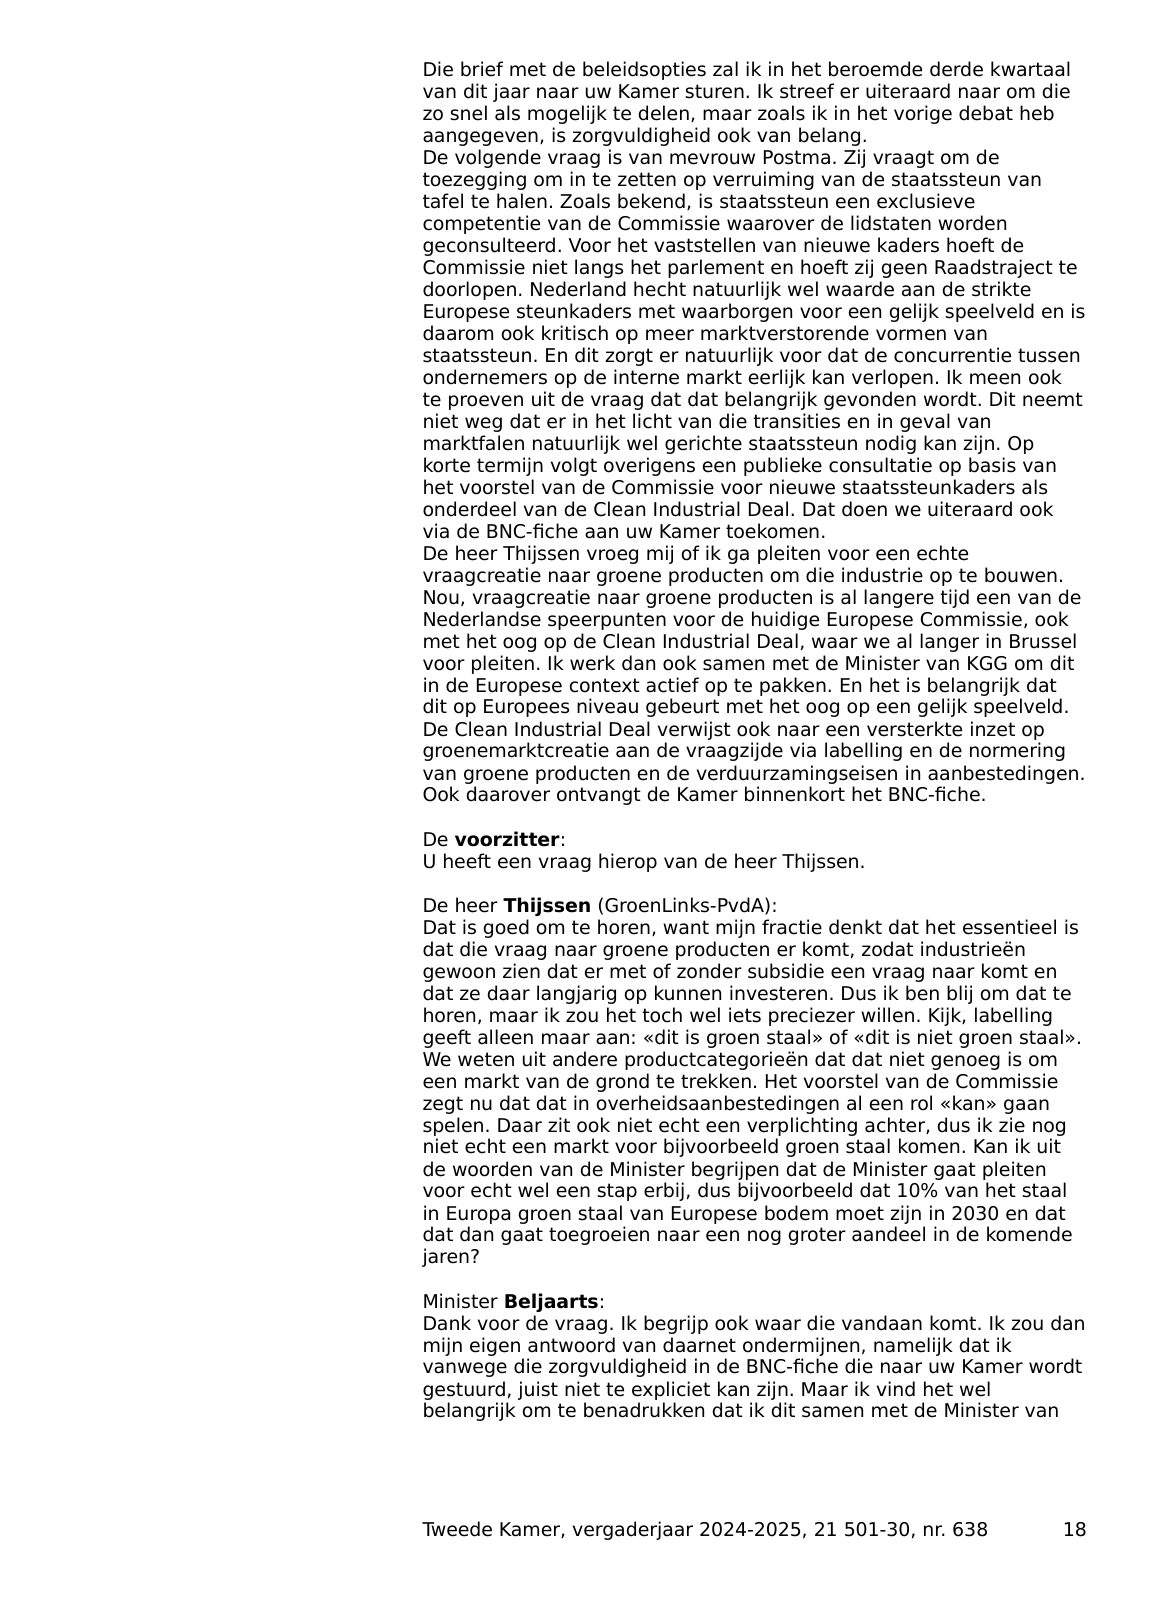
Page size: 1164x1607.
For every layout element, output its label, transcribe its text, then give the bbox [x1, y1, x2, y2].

text Minister Beljaarts: [422, 1291, 1087, 1312]
text De heer Thijssen (GroenLinks-PvdA): [422, 895, 1087, 917]
text De heer Thijssen vroeg mij of ik ga pleiten voor een echte vraagcreatie naar groene producten om die industrie op te bouwen. Nou, vraagcreatie naar groene producten is al langere tijd een van de Nederlandse speerpunten voor de huidige Europese Commissie, ook met het oog op de Clean Industrial Deal, waar we al langer in Brussel voor pleiten. Ik werk dan ook samen met de Minister van KGG om dit in de Europese context actief op te pakken. En het is belangrijk dat dit op Europees niveau gebeurt met het oog op een gelijk speelveld. De Clean Industrial Deal verwijst ook naar een versterkte inzet op groenemarktcreatie aan de vraagzijde via labelling en de normering van groene producten en de verduurzamingseisen in aanbestedingen. Ook daarover ontvangt de Kamer binnenkort het BNC-fiche. [422, 543, 1087, 806]
text Dat is goed om te horen, want mijn fractie denkt dat het essentieel is dat die vraag naar groene producten er komt, zodat industrieën gewoon zien dat er met of zonder subsidie een vraag naar komt en dat ze daar langjarig op kunnen investeren. Dus ik ben blij om dat te horen, maar ik zou het toch wel iets preciezer willen. Kijk, labelling geeft alleen maar aan: «dit is groen staal» of «dit is niet groen staal». We weten uit andere productcategorieën dat dat niet genoeg is om een markt van de grond te trekken. Het voorstel van de Commissie zegt nu dat dat in overheidsaanbestedingen al een rol «kan» gaan spelen. Daar zit ook niet echt een verplichting achter, dus ik zie nog niet echt een markt voor bijvoorbeeld groen staal komen. Kan ik uit de woorden van de Minister begrijpen dat de Minister gaat pleiten voor echt wel een stap erbij, dus bijvoorbeeld dat 10% van het staal in Europa groen staal van Europese bodem moet zijn in 2030 en dat dat dan gaat toegroeien naar een nog groter aandeel in de komende jaren? [422, 917, 1087, 1268]
text Die brief met de beleidsopties zal ik in het beroemde derde kwartaal van dit jaar naar uw Kamer sturen. Ik streef er uiteraard naar om die zo snel als mogelijk te delen, maar zoals ik in het vorige debat heb aangegeven, is zorgvuldigheid ook van belang. [422, 59, 1087, 147]
text Dank voor de vraag. Ik begrijp ook waar die vandaan komt. Ik zou dan mijn eigen antwoord van daarnet ondermijnen, namelijk dat ik vanwege die zorgvuldigheid in de BNC-fiche die naar uw Kamer wordt gestuurd, juist niet te expliciet kan zijn. Maar ik vind het wel belangrijk om te benadrukken dat ik dit samen met de Minister van [422, 1312, 1087, 1422]
text U heeft een vraag hierop van de heer Thijssen. [422, 851, 1087, 872]
text De voorzitter: [422, 828, 1087, 851]
text De volgende vraag is van mevrouw Postma. Zij vraagt om de toezegging om in te zetten op verruiming van de staatssteun van tafel te halen. Zoals bekend, is staatssteun een exclusieve competentie van de Commissie waarover de lidstaten worden geconsulteerd. Voor het vaststellen van nieuwe kaders hoeft de Commissie niet langs het parlement en hoeft zij geen Raadstraject te doorlopen. Nederland hecht natuurlijk wel waarde aan de strikte Europese steunkaders met waarborgen voor een gelijk speelveld en is daarom ook kritisch op meer marktverstorende vormen van staatssteun. En dit zorgt er natuurlijk voor dat de concurrentie tussen ondernemers op de interne markt eerlijk kan verlopen. Ik meen ook te proeven uit de vraag dat dat belangrijk gevonden wordt. Dit neemt niet weg dat er in het licht van die transities en in geval van marktfalen natuurlijk wel gerichte staatssteun nodig kan zijn. Op korte termijn volgt overigens een publieke consultatie op basis van het voorstel van de Commissie voor nieuwe staatssteunkaders als onderdeel van de Clean Industrial Deal. Dat doen we uiteraard ook via de BNC-fiche aan uw Kamer toekomen. [422, 147, 1087, 543]
